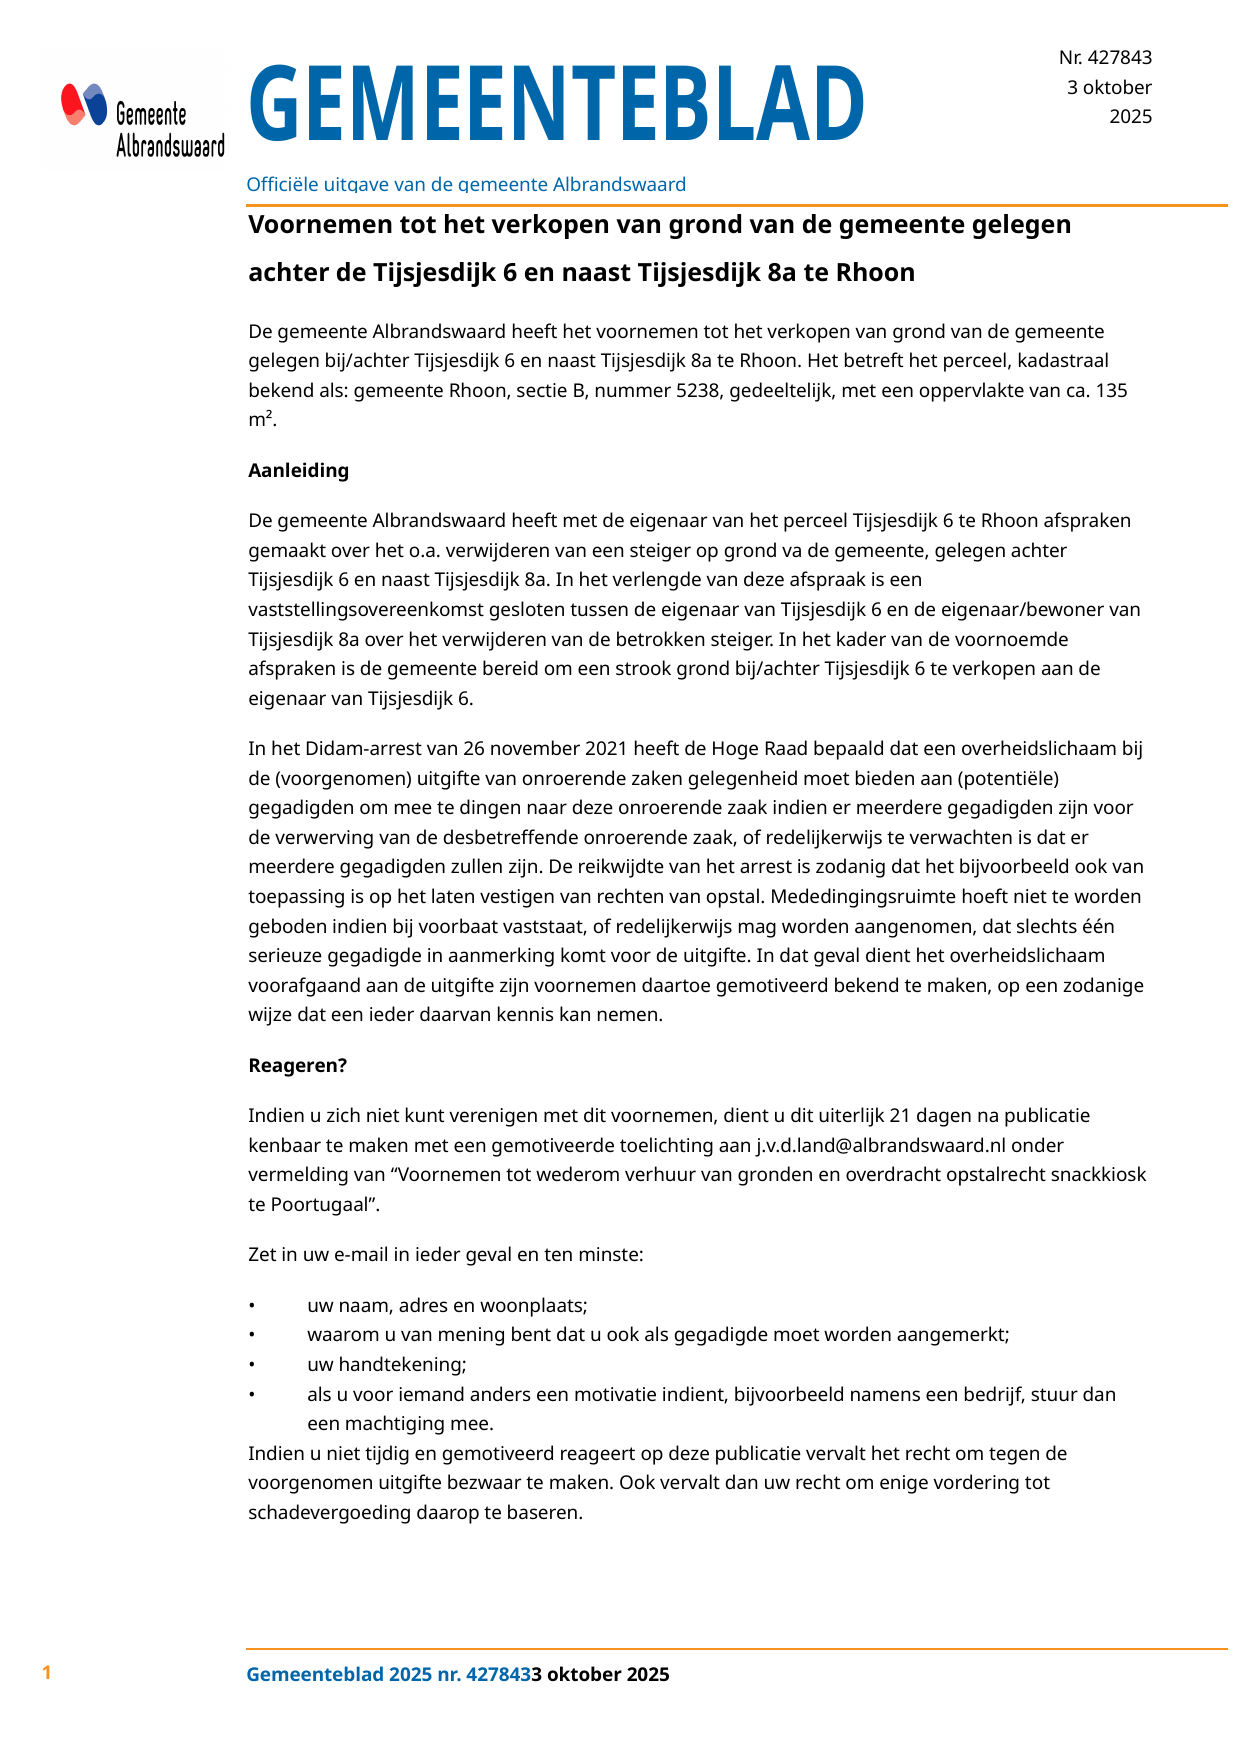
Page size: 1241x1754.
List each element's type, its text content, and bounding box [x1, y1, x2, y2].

text Indien u niet tijdig en gemotiveerd reageert op deze publicatie vervalt het recht om tegen de voorgenomen uitgifte bezwaar te maken. Ook vervalt dan uw recht om enige vordering tot schadevergoeding daarop te baseren. [248, 1440, 1152, 1525]
text Voornemen tot het verkopen van grond van de gemeente gelegen achter de Tijsjesdijk 6 en naast Tijsjesdijk 8a te Rhoon [248, 207, 1152, 288]
text Indien u zich niet kunt verenigen met dit voornemen, dient u dit uiterlijk 21 dagen na publicatie kenbaar te maken met een gemotiveerde toelichting aan j.v.d.land@albrandswaard.nl onder vermelding van “Voornemen tot wederom verhuur van gronden en overdracht opstalrecht snackkiosk te Poortugaal”. [248, 1102, 1152, 1217]
text Aanleiding [248, 457, 1152, 483]
list als u voor iemand anders een motivatie indient, bijvoorbeeld namens een bedrijf, stuur dan een machtiging mee. [248, 1381, 1152, 1436]
text Reageren? [248, 1052, 1152, 1078]
text De gemeente Albrandswaard heeft het voornemen tot het verkopen van grond van de gemeente gelegen bij/achter Tijsjesdijk 6 en naast Tijsjesdijk 8a te Rhoon. Het betreft het perceel, kadastraal bekend als: gemeente Rhoon, sectie B, nummer 5238, gedeeltelijk, met een oppervlakte van ca. 135 m². [248, 318, 1152, 432]
text De gemeente Albrandswaard heeft met de eigenaar van het perceel Tijsjesdijk 6 te Rhoon afspraken gemaakt over het o.a. verwijderen van een steiger op grond va de gemeente, gelegen achter Tijsjesdijk 6 en naast Tijsjesdijk 8a. In het verlengde van deze afspraak is een vaststellingsovereenkomst gesloten tussen de eigenaar van Tijsjesdijk 6 en de eigenaar/bewoner van Tijsjesdijk 8a over het verwijderen van de betrokken steiger. In het kader van de voornoemde afspraken is de gemeente bereid om een strook grond bij/achter Tijsjesdijk 6 te verkopen aan de eigenaar van Tijsjesdijk 6. [248, 507, 1152, 711]
list uw handtekening; [248, 1351, 1152, 1377]
list uw naam, adres en woonplaats; [248, 1292, 1152, 1318]
text Zet in uw e-mail in ieder geval en ten minste: [248, 1242, 1152, 1267]
text In het Didam-arrest van 26 november 2021 heeft de Hoge Raad bepaald dat een overheidslichaam bij de (voorgenomen) uitgifte van onroerende zaken gelegenheid moet bieden aan (potentiële) gegadigden om mee te dingen naar deze onroerende zaak indien er meerdere gegadigden zijn voor de verwerving van de desbetreffende onroerende zaak, of redelijkerwijs te verwachten is dat er meerdere gegadigden zullen zijn. De reikwijdte van het arrest is zodanig dat het bijvoorbeeld ook van toepassing is op het laten vestigen van rechten van opstal. Mededingingsruimte hoeft niet te worden geboden indien bij voorbaat vaststaat, of redelijkerwijs mag worden aangenomen, dat slechts één serieuze gegadigde in aanmerking komt voor de uitgifte. In dat geval dient het overheidslichaam voorafgaand aan de uitgifte zijn voornemen daartoe gemotiveerd bekend te maken, op een zodanige wijze dat een ieder daarvan kennis kan nemen. [248, 735, 1152, 1027]
picture [41, 47, 231, 172]
list waarom u van mening bent dat u ook als gegadigde moet worden aangemerkt; [248, 1322, 1152, 1347]
